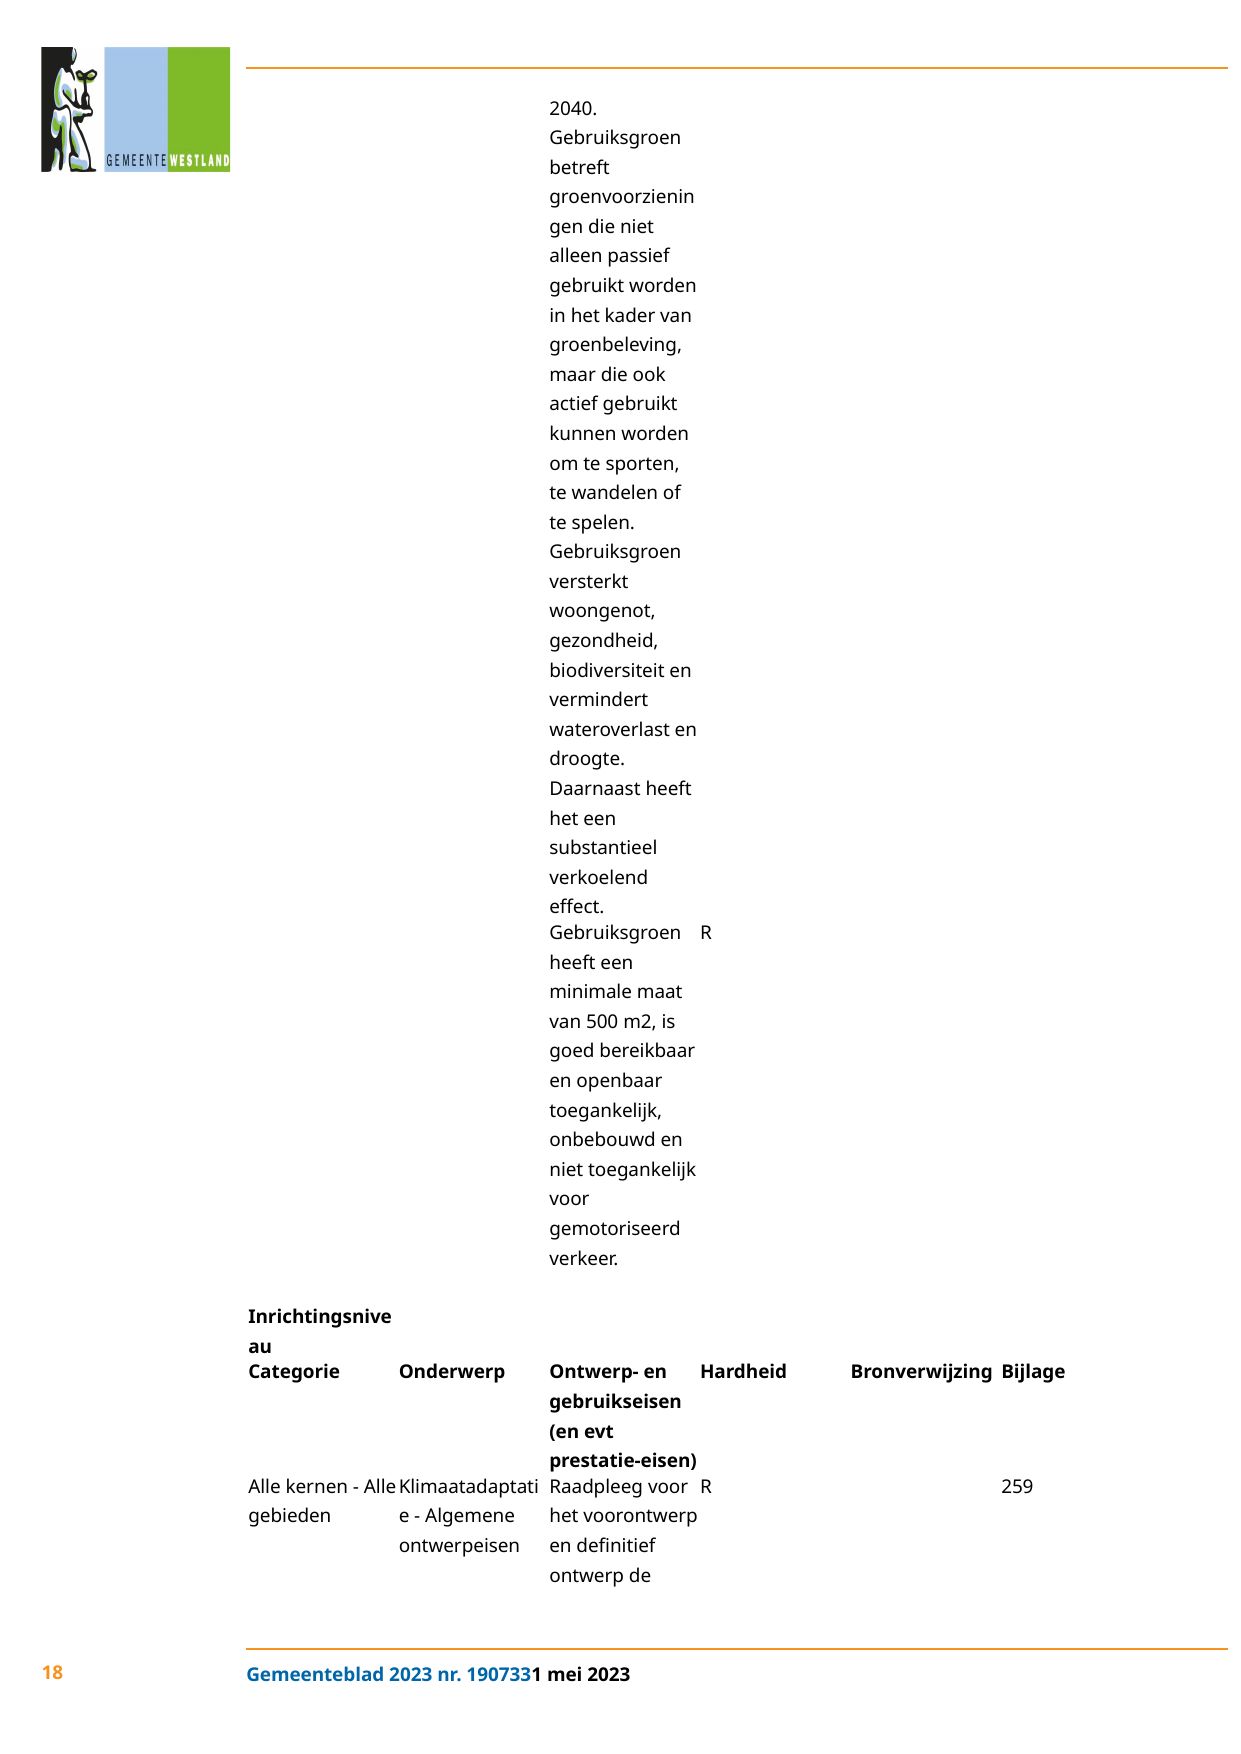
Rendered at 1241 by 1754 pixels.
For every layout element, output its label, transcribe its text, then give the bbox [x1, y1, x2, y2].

table_cell Alle kernen - Alle gebieden [248, 1473, 398, 1588]
table_cell 2040. Gebruiksgroen betreft groenvoorzieningen die niet alleen passief gebruikt worden in het kader van groenbeleving, maar die ook actief gebruikt kunnen worden om te sporten, te wandelen of te spelen. Gebruiksgroen versterkt woongenot, gezondheid, biodiversiteit en vermindert wateroverlast en droogte. Daarnaast heeft het een substantieel verkoelend effect. [549, 95, 700, 919]
table_cell [850, 95, 1001, 919]
table_header [850, 1303, 1001, 1359]
table_header Inrichtingsniveau [248, 1303, 398, 1359]
table_cell [700, 95, 850, 919]
table_cell Bijlage [1001, 1359, 1152, 1473]
table_cell [1001, 919, 1152, 1270]
table_cell [850, 1473, 1001, 1588]
table_header [700, 1303, 850, 1359]
table_cell R [700, 919, 850, 1270]
table_cell Raadpleeg voor het voorontwerp en definitief ontwerp de [549, 1473, 700, 1588]
table_cell [248, 95, 398, 919]
table_cell Gebruiksgroen heeft een minimale maat van 500 m2, is goed bereikbaar en openbaar toegankelijk, onbebouwd en niet toegankelijk voor gemotoriseerd verkeer. [549, 919, 700, 1270]
table_cell [399, 95, 549, 919]
table_header [549, 1303, 700, 1359]
table_cell Bronverwijzing [850, 1359, 1001, 1473]
table_cell R [700, 1473, 850, 1588]
table_header [399, 1303, 549, 1359]
table_cell Categorie [248, 1359, 398, 1473]
table_cell [1001, 95, 1152, 919]
table_cell Hardheid [700, 1359, 850, 1473]
table_cell Klimaatadaptatie - Algemene ontwerpeisen [399, 1473, 549, 1588]
table_cell 259 [1001, 1473, 1152, 1588]
picture [41, 47, 231, 172]
table_header [1001, 1303, 1152, 1359]
table_cell [850, 919, 1001, 1270]
table_cell [248, 919, 398, 1270]
table_cell [399, 919, 549, 1270]
table_cell Ontwerp- en gebruikseisen (en evt prestatie-eisen) [549, 1359, 700, 1473]
table_cell Onderwerp [399, 1359, 549, 1473]
